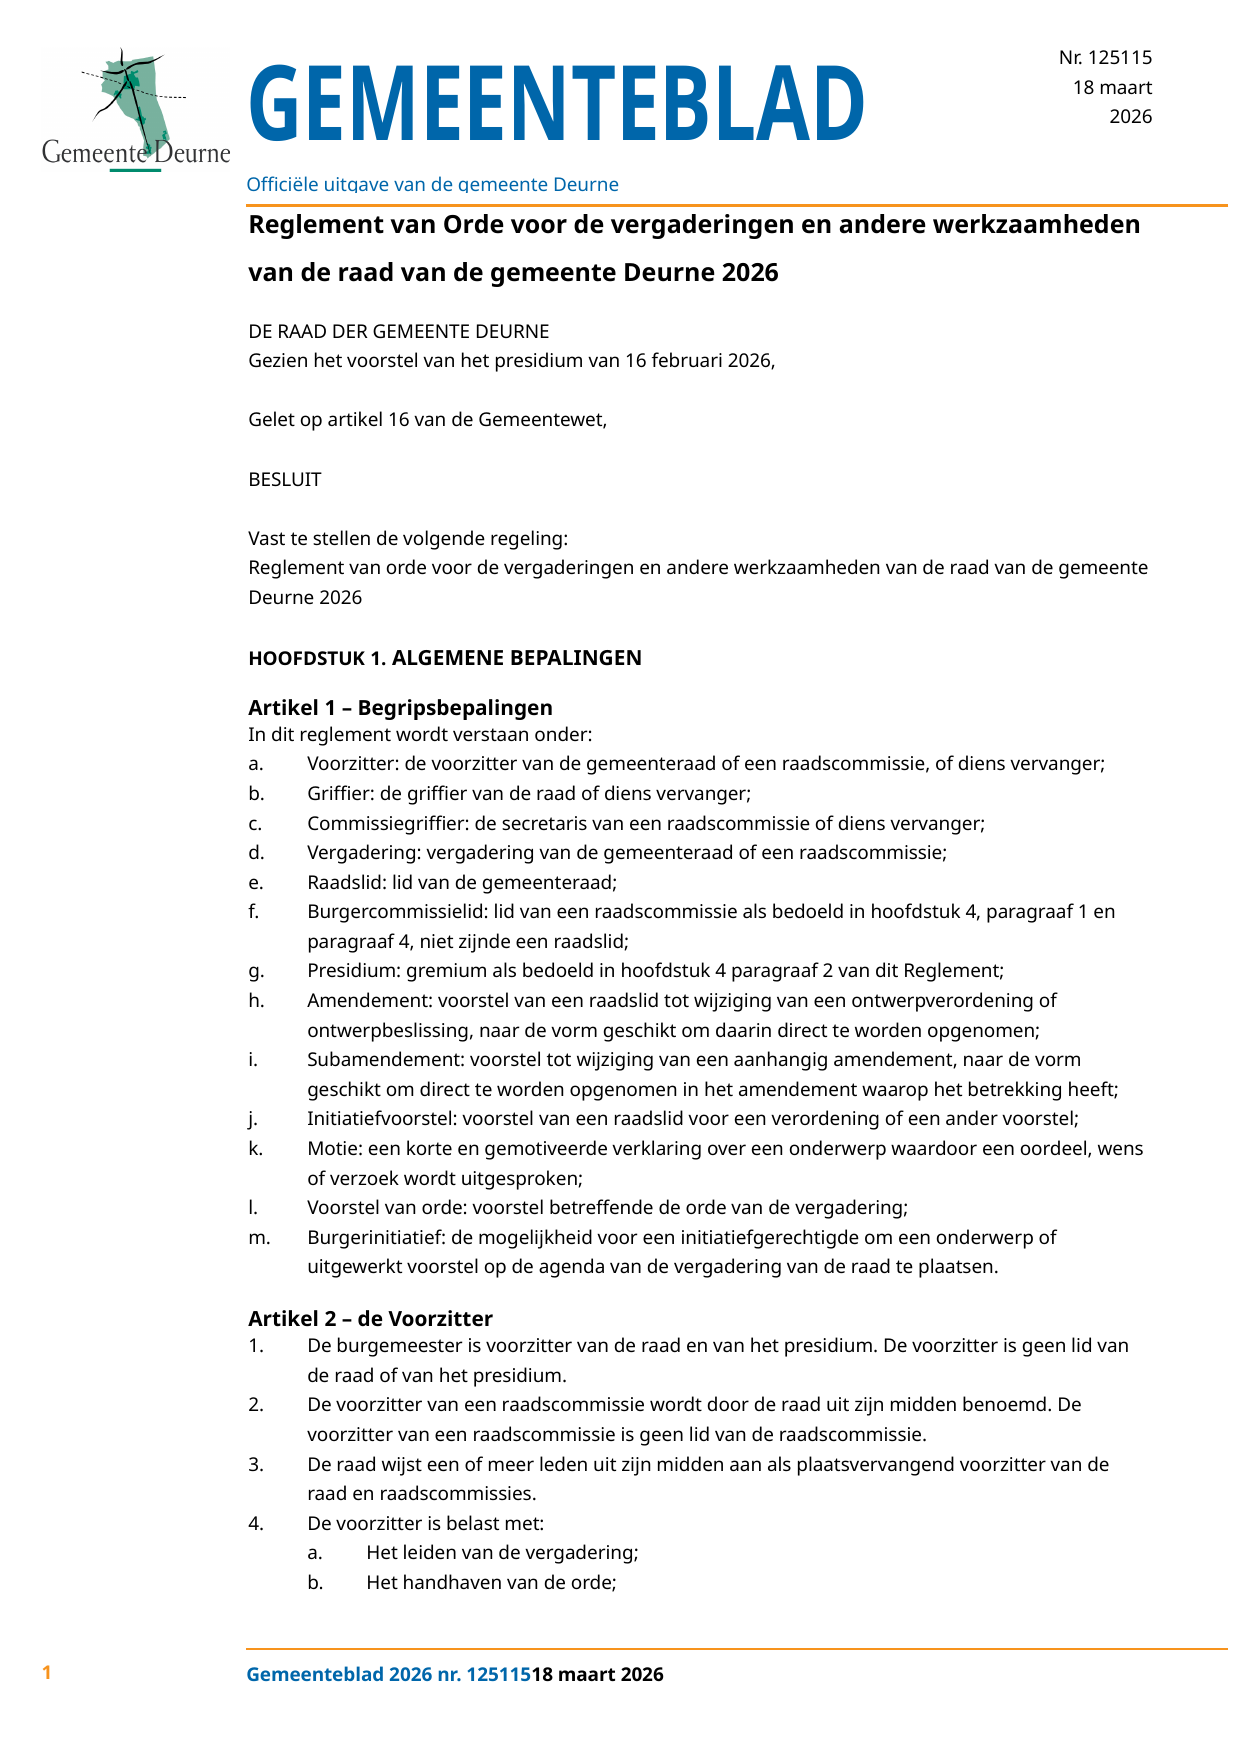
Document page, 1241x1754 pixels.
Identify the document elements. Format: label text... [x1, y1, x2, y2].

list De voorzitter van een raadscommissie wordt door de raad uit zijn midden benoemd. De voorzitter van een raadscommissie is geen lid van de raadscommissie. [248, 1392, 1152, 1447]
list Commissiegriffier: de secretaris van een raadscommissie of diens vervanger; [248, 810, 1152, 836]
list Het leiden van de vergadering; [307, 1539, 1152, 1565]
text BESLUIT [248, 466, 1152, 492]
list Griffier: de griffier van de raad of diens vervanger; [248, 780, 1152, 806]
list Burgerinitiatief: de mogelijkheid voor een initiatiefgerechtigde om een onderwerp of uitgewerkt voorstel op de agenda van de vergadering van de raad te plaatsen. [248, 1224, 1152, 1279]
text DE RAAD DER GEMEENTE DEURNE [248, 318, 1152, 344]
list Voorstel van orde: voorstel betreffende de orde van de vergadering; [248, 1194, 1152, 1220]
list Subamendement: voorstel tot wijziging van een aanhangig amendement, naar de vorm geschikt om direct te worden opgenomen in het amendement waarop het betrekking heeft; [248, 1046, 1152, 1102]
list Het handhaven van de orde; [307, 1569, 1152, 1595]
text Reglement van Orde voor de vergaderingen en andere werkzaamheden van de raad van de gemeente Deurne 2026 [248, 207, 1152, 288]
list Presidium: gremium als bedoeld in hoofdstuk 4 paragraaf 2 van dit Reglement; [248, 958, 1152, 983]
text Artikel 2 – de Voorzitter [248, 1304, 1152, 1332]
list Burgercommissielid: lid van een raadscommissie als bedoeld in hoofdstuk 4, paragraaf 1 en paragraaf 4, niet zijnde een raadslid; [248, 898, 1152, 954]
text Gezien het voorstel van het presidium van 16 februari 2026, [248, 347, 1152, 373]
text HOOFDSTUK 1. ALGEMENE BEPALINGEN [248, 643, 1152, 672]
text Gelet op artikel 16 van de Gemeentewet, [248, 407, 1152, 432]
list Vergadering: vergadering van de gemeenteraad of een raadscommissie; [248, 839, 1152, 865]
list De raad wijst een of meer leden uit zijn midden aan als plaatsvervangend voorzitter van de raad en raadscommissies. [248, 1451, 1152, 1506]
list Initiatiefvoorstel: voorstel van een raadslid voor een verordening of een ander voorstel; [248, 1106, 1152, 1131]
list Voorzitter: de voorzitter van de gemeenteraad of een raadscommissie, of diens vervanger; [248, 751, 1152, 776]
text Reglement van orde voor de vergaderingen en andere werkzaamheden van de raad van de gemeente Deurne 2026 [248, 554, 1152, 610]
picture [41, 47, 231, 172]
list Raadslid: lid van de gemeenteraad; [248, 869, 1152, 895]
list Amendement: voorstel van een raadslid tot wijziging van een ontwerpverordening of ontwerpbeslissing, naar de vorm geschikt om daarin direct te worden opgenomen; [248, 987, 1152, 1043]
text Vast te stellen de volgende regeling: [248, 525, 1152, 551]
list Motie: een korte en gemotiveerde verklaring over een onderwerp waardoor een oordeel, wens of verzoek wordt uitgesproken; [248, 1135, 1152, 1191]
text Artikel 1 – Begripsbepalingen [248, 693, 1152, 721]
list De voorzitter is belast met: [248, 1510, 1152, 1536]
list De burgemeester is voorzitter van de raad en van het presidium. De voorzitter is geen lid van de raad of van het presidium. [248, 1332, 1152, 1388]
text In dit reglement wordt verstaan onder: [248, 721, 1152, 747]
